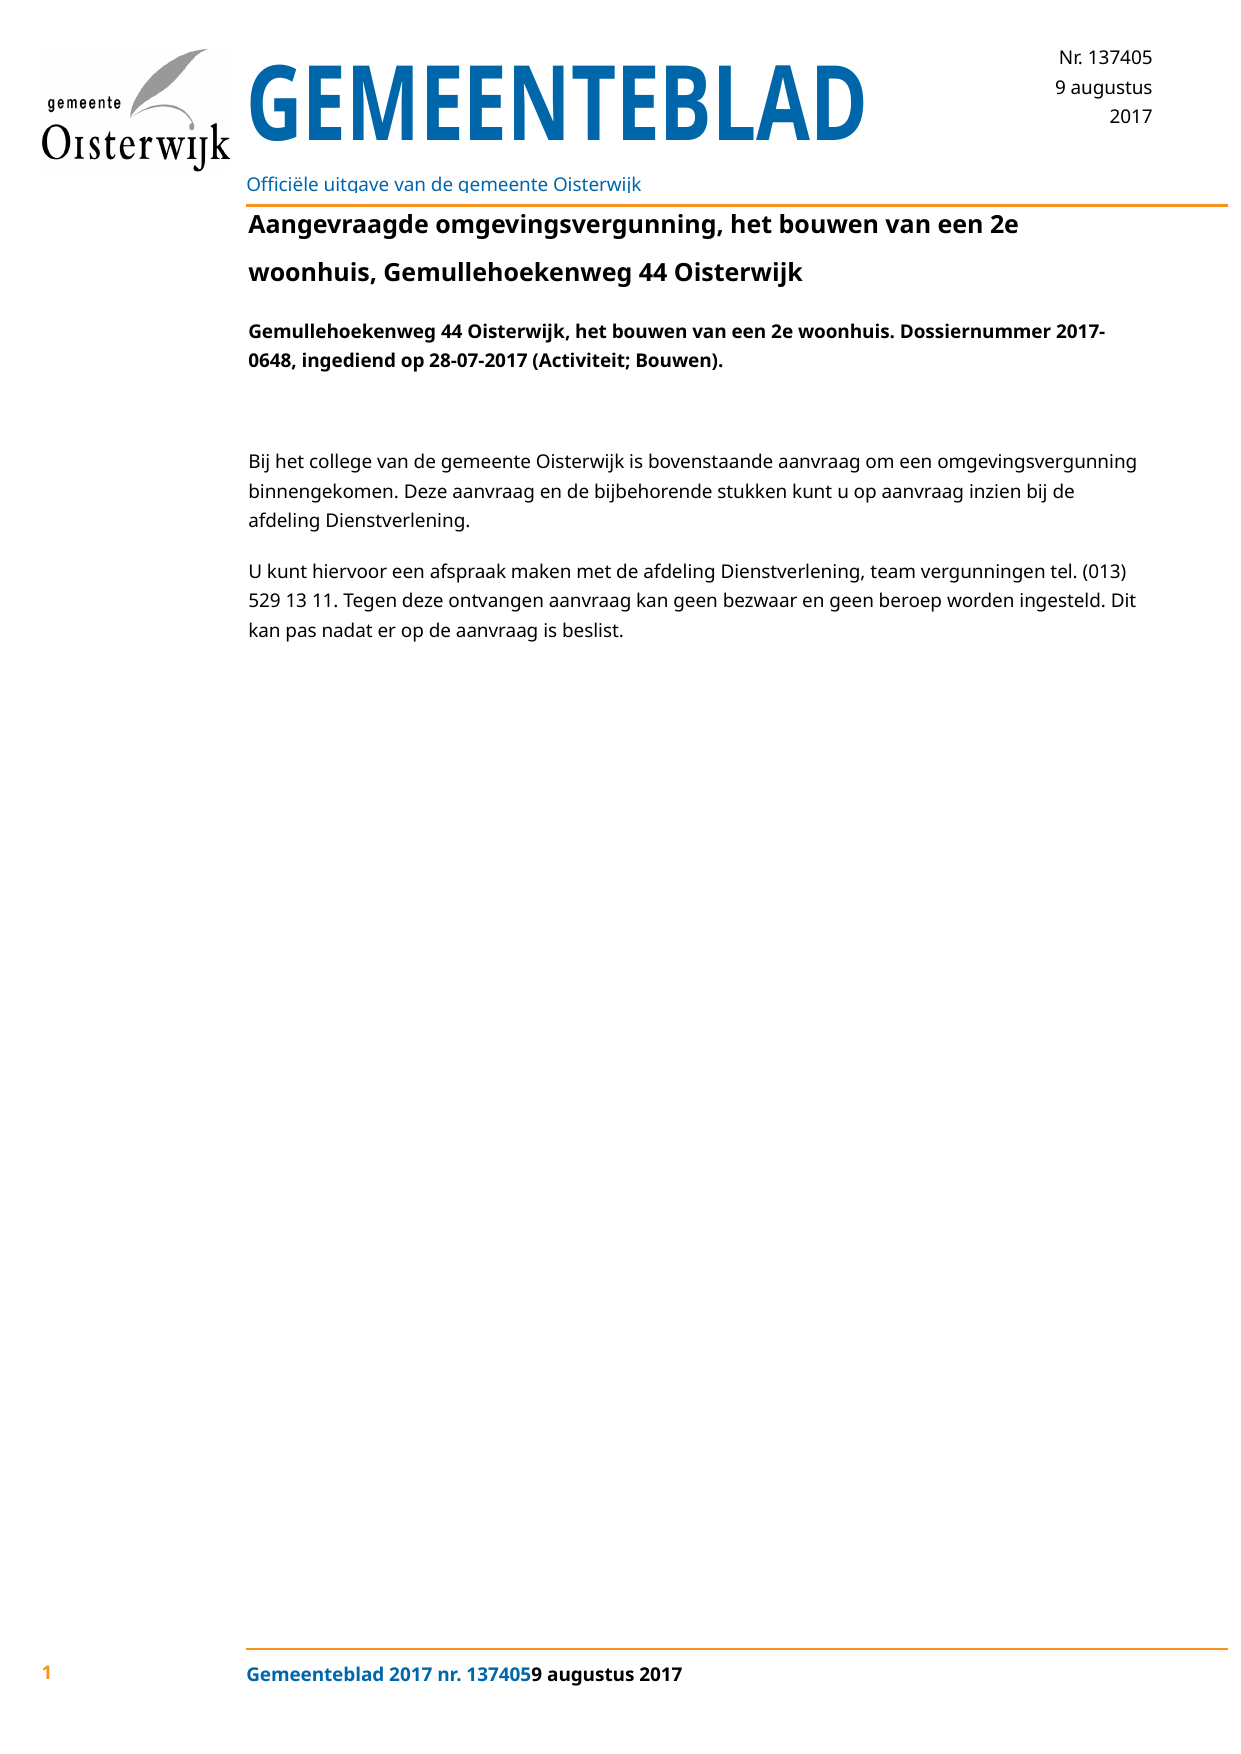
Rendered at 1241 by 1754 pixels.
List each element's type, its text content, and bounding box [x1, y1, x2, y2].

text U kunt hiervoor een afspraak maken met de afdeling Dienstverlening, team vergunningen tel. (013) 529 13 11. Tegen deze ontvangen aanvraag kan geen bezwaar en geen beroep worden ingesteld. Dit kan pas nadat er op de aanvraag is beslist. [248, 558, 1152, 643]
text Aangevraagde omgevingsvergunning, het bouwen van een 2e woonhuis, Gemullehoekenweg 44 Oisterwijk [248, 207, 1152, 288]
picture [41, 47, 231, 172]
text Bij het college van de gemeente Oisterwijk is bovenstaande aanvraag om een omgevingsvergunning binnengekomen. Deze aanvraag en de bijbehorende stukken kunt u op aanvraag inzien bij de afdeling Dienstverlening. [248, 448, 1152, 533]
text Gemullehoekenweg 44 Oisterwijk, het bouwen van een 2e woonhuis. Dossiernummer 2017-0648, ingediend op 28-07-2017 (Activiteit; Bouwen). [248, 318, 1152, 373]
